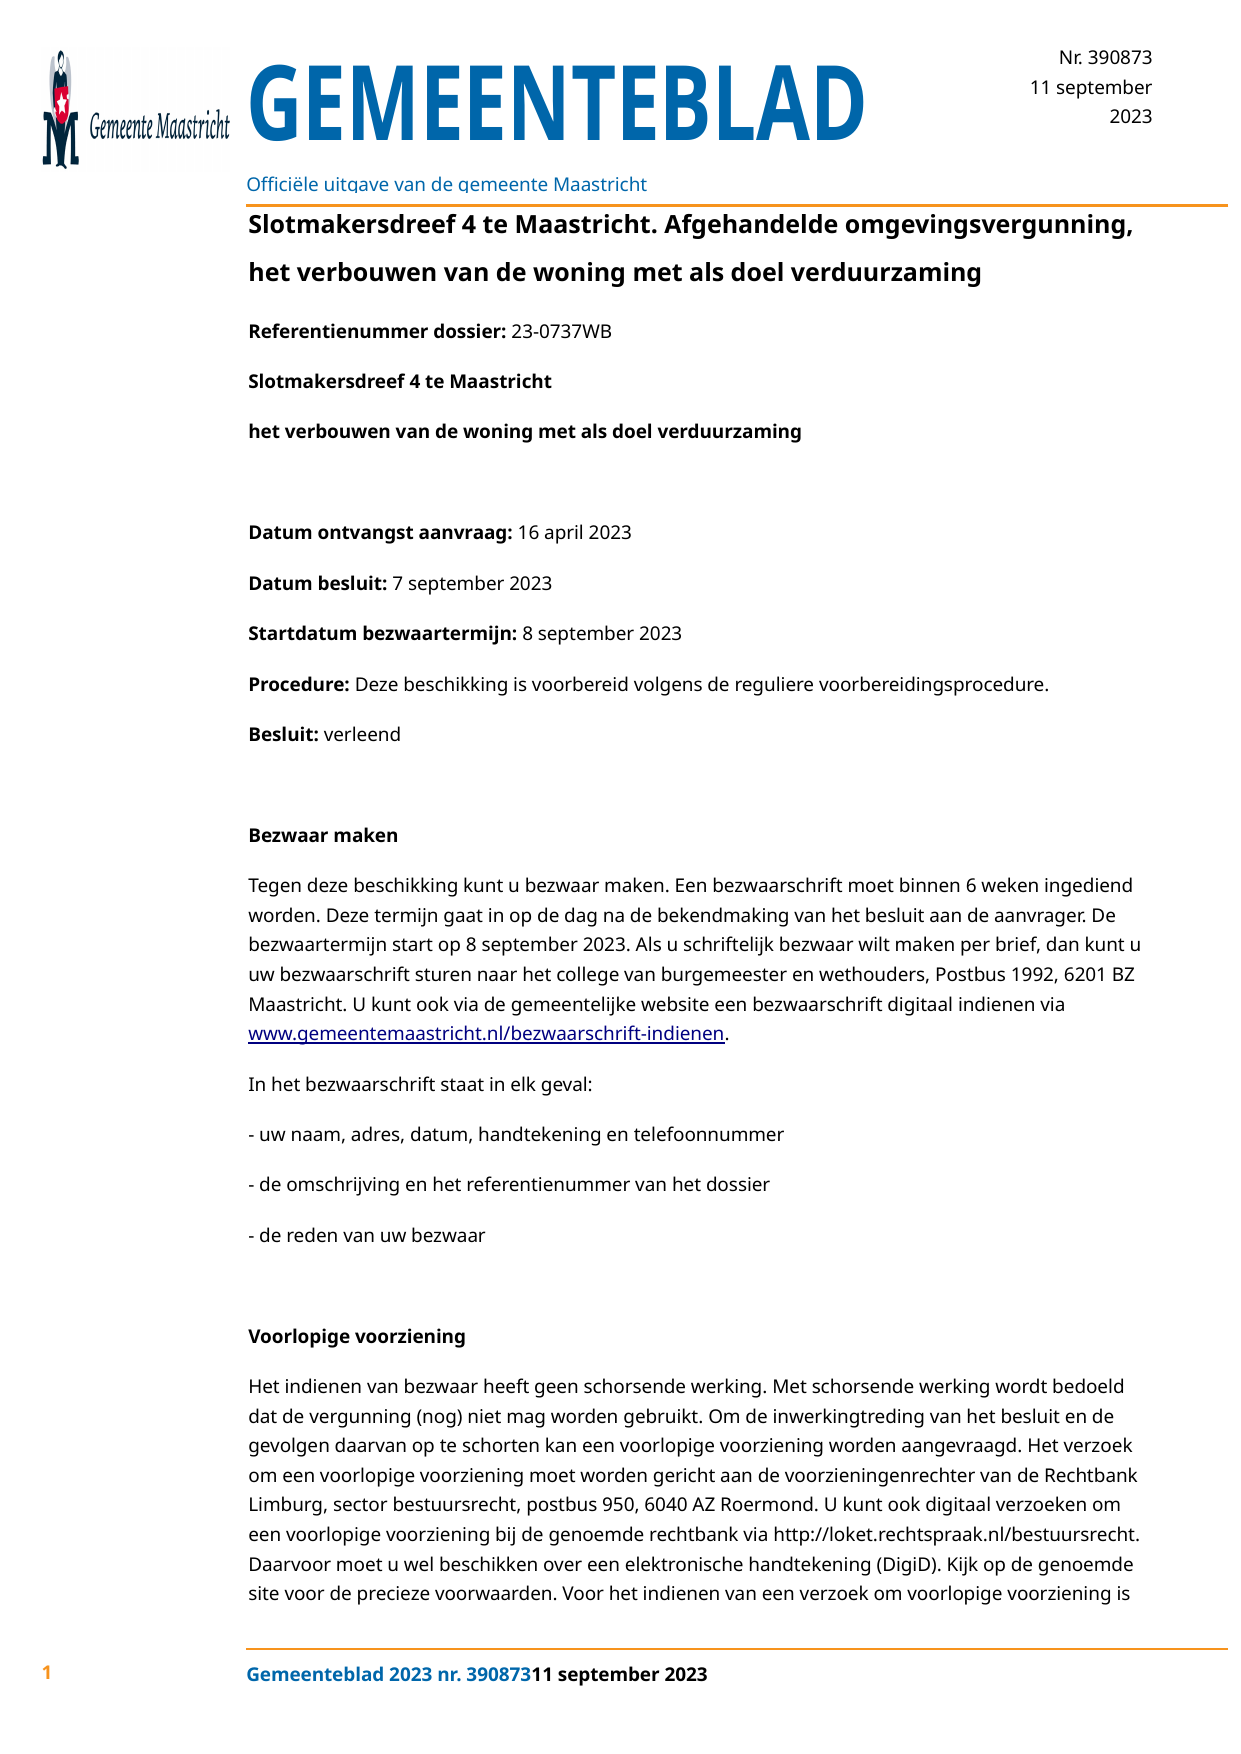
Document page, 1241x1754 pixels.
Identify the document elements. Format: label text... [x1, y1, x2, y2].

text het verbouwen van de woning met als doel verduurzaming [248, 419, 1152, 444]
picture [41, 47, 231, 172]
text In het bezwaarschrift staat in elk geval: [248, 1071, 1152, 1097]
text Voorlopige voorziening [248, 1323, 1152, 1349]
text Slotmakersdreef 4 te Maastricht [248, 368, 1152, 394]
text Referentienummer dossier: 23-0737WB [248, 318, 1152, 344]
text Datum besluit: 7 september 2023 [248, 570, 1152, 596]
text Het indienen van bezwaar heeft geen schorsende werking. Met schorsende werking wordt bedoeld dat de vergunning (nog) niet mag worden gebruikt. Om de inwerkingtreding van het besluit en de gevolgen daarvan op te schorten kan een voorlopige voorziening worden aangevraagd. Het verzoek om een voorlopige voorziening moet worden gericht aan de voorzieningenrechter van de Rechtbank Limburg, sector bestuursrecht, postbus 950, 6040 AZ Roermond. U kunt ook digitaal verzoeken om een voorlopige voorziening bij de genoemde rechtbank via http://loket.rechtspraak.nl/bestuursrecht. Daarvoor moet u wel beschikken over een elektronische handtekening (DigiD). Kijk op de genoemde site voor de precieze voorwaarden. Voor het indienen van een verzoek om voorlopige voorziening is [248, 1373, 1152, 1606]
text - de omschrijving en het referentienummer van het dossier [248, 1172, 1152, 1197]
text Bezwaar maken [248, 822, 1152, 848]
text Slotmakersdreef 4 te Maastricht. Afgehandelde omgevingsvergunning, het verbouwen van de woning met als doel verduurzaming [248, 207, 1152, 288]
text - uw naam, adres, datum, handtekening en telefoonnummer [248, 1121, 1152, 1147]
text Procedure: Deze beschikking is voorbereid volgens de reguliere voorbereidingsprocedure. [248, 671, 1152, 697]
text Tegen deze beschikking kunt u bezwaar maken. Een bezwaarschrift moet binnen 6 weken ingediend worden. Deze termijn gaat in op de dag na de bekendmaking van het besluit aan de aanvrager. De bezwaartermijn start op 8 september 2023. Als u schriftelijk bezwaar wilt maken per brief, dan kunt u uw bezwaarschrift sturen naar het college van burgemeester en wethouders, Postbus 1992, 6201 BZ Maastricht. U kunt ook via de gemeentelijke website een bezwaarschrift digitaal indienen via www.gemeentemaastricht.nl/bezwaarschrift-indienen. [248, 872, 1152, 1046]
text Besluit: verleend [248, 721, 1152, 747]
text Datum ontvangst aanvraag: 16 april 2023 [248, 519, 1152, 545]
text - de reden van uw bezwaar [248, 1222, 1152, 1248]
text Startdatum bezwaartermijn: 8 september 2023 [248, 620, 1152, 646]
